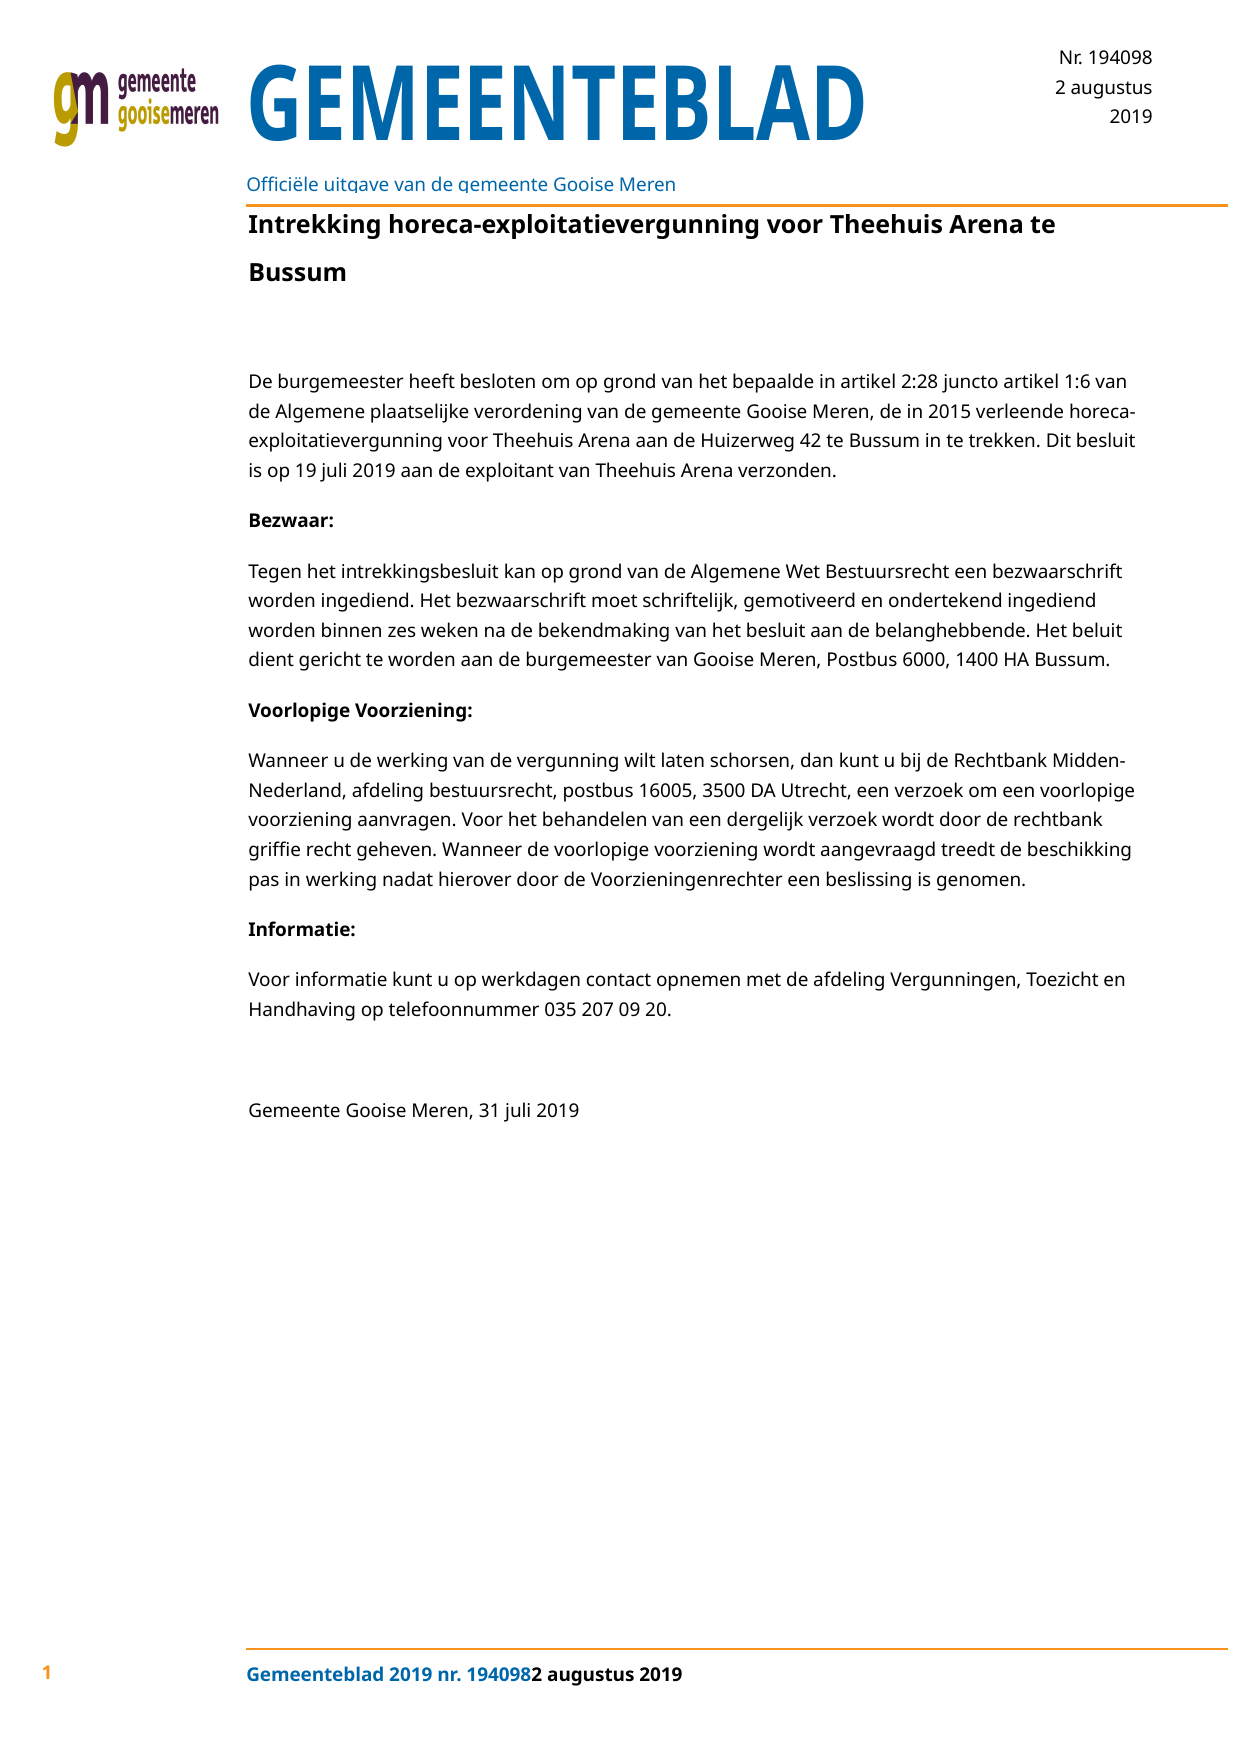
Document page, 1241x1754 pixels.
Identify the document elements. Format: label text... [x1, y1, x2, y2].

text Intrekking horeca-exploitatievergunning voor Theehuis Arena te Bussum [248, 207, 1152, 288]
text Voorlopige Voorziening: [248, 697, 1152, 723]
picture [41, 47, 231, 172]
text Gemeente Gooise Meren, 31 juli 2019 [248, 1097, 1152, 1123]
text Bezwaar: [248, 507, 1152, 533]
text Informatie: [248, 916, 1152, 942]
text Voor informatie kunt u op werkdagen contact opnemen met de afdeling Vergunningen, Toezicht en Handhaving op telefoonnummer 035 207 09 20. [248, 967, 1152, 1022]
text Wanneer u de werking van de vergunning wilt laten schorsen, dan kunt u bij de Rechtbank Midden-Nederland, afdeling bestuursrecht, postbus 16005, 3500 DA Utrecht, een verzoek om een voorlopige voorziening aanvragen. Voor het behandelen van een dergelijk verzoek wordt door de rechtbank griffie recht geheven. Wanneer de voorlopige voorziening wordt aangevraagd treedt de beschikking pas in werking nadat hierover door de Voorzieningenrechter een beslissing is genomen. [248, 747, 1152, 892]
text Tegen het intrekkingsbesluit kan op grond van de Algemene Wet Bestuursrecht een bezwaarschrift worden ingediend. Het bezwaarschrift moet schriftelijk, gemotiveerd en ondertekend ingediend worden binnen zes weken na de bekendmaking van het besluit aan de belanghebbende. Het beluit dient gericht te worden aan de burgemeester van Gooise Meren, Postbus 6000, 1400 HA Bussum. [248, 558, 1152, 672]
text De burgemeester heeft besloten om op grond van het bepaalde in artikel 2:28 juncto artikel 1:6 van de Algemene plaatselijke verordening van de gemeente Gooise Meren, de in 2015 verleende horeca-exploitatievergunning voor Theehuis Arena aan de Huizerweg 42 te Bussum in te trekken. Dit besluit is op 19 juli 2019 aan de exploitant van Theehuis Arena verzonden. [248, 368, 1152, 483]
